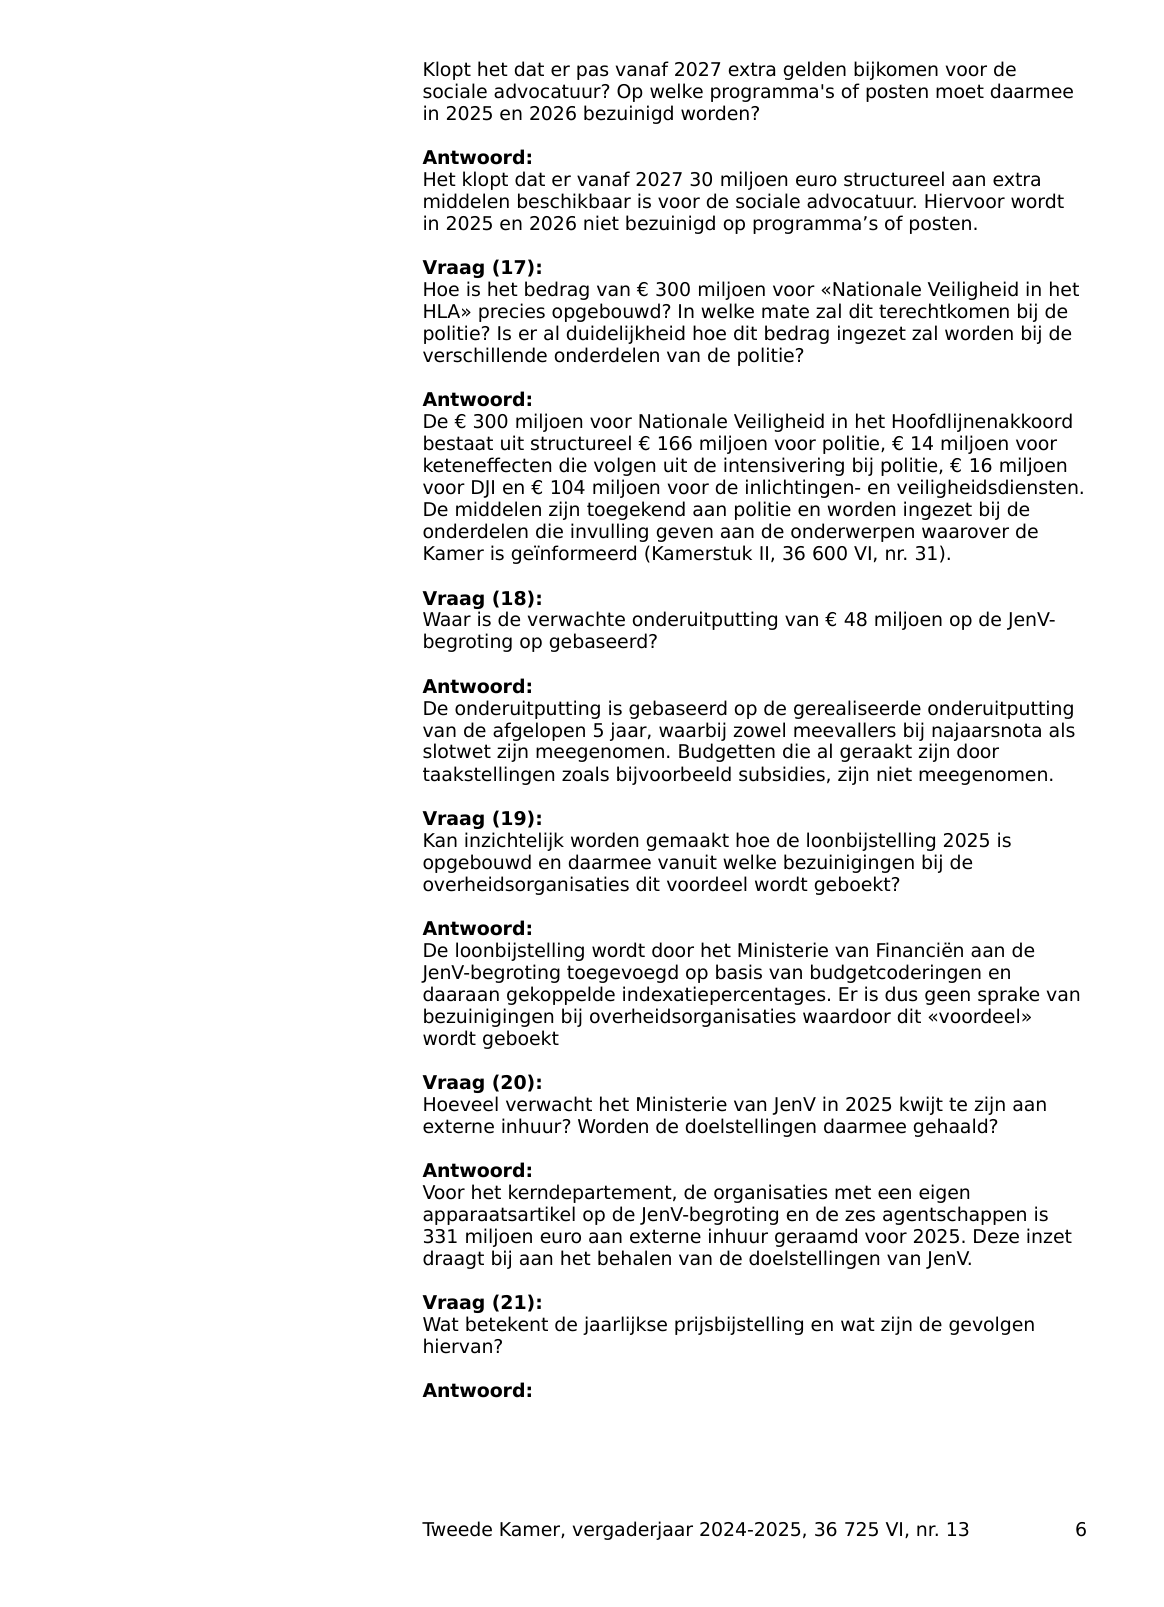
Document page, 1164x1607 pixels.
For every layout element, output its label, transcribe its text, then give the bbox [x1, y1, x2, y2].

text Klopt het dat er pas vanaf 2027 extra gelden bijkomen voor de sociale advocatuur? Op welke programma's of posten moet daarmee in 2025 en 2026 bezuinigd worden? [422, 59, 1087, 125]
text Kan inzichtelijk worden gemaakt hoe de loonbijstelling 2025 is opgebouwd en daarmee vanuit welke bezuinigingen bij de overheidsorganisaties dit voordeel wordt geboekt? [422, 829, 1087, 896]
text Vraag (18): [422, 587, 1087, 609]
text Antwoord: [422, 1160, 1087, 1182]
text Het klopt dat er vanaf 2027 30 miljoen euro structureel aan extra middelen beschikbaar is voor de sociale advocatuur. Hiervoor wordt in 2025 en 2026 niet bezuinigd op programma’s of posten. [422, 169, 1087, 235]
text De loonbijstelling wordt door het Ministerie van Financiën aan de JenV-begroting toegevoegd op basis van budgetcoderingen en daaraan gekoppelde indexatiepercentages. Er is dus geen sprake van bezuinigingen bij overheidsorganisaties waardoor dit «voordeel» wordt geboekt [422, 940, 1087, 1049]
text Waar is de verwachte onderuitputting van € 48 miljoen op de JenV-begroting op gebaseerd? [422, 609, 1087, 653]
text De € 300 miljoen voor Nationale Veiligheid in het Hoofdlijnenakkoord bestaat uit structureel € 166 miljoen voor politie, € 14 miljoen voor keteneffecten die volgen uit de intensivering bij politie, € 16 miljoen voor DJI en € 104 miljoen voor de inlichtingen- en veiligheidsdiensten. De middelen zijn toegekend aan politie en worden ingezet bij de onderdelen die invulling geven aan de onderwerpen waarover de Kamer is geïnformeerd (Kamerstuk II, 36 600 VI, nr. 31). [422, 411, 1087, 565]
text Vraag (19): [422, 808, 1087, 829]
text Wat betekent de jaarlijkse prijsbijstelling en wat zijn de gevolgen hiervan? [422, 1314, 1087, 1358]
text Antwoord: [422, 147, 1087, 169]
text Antwoord: [422, 918, 1087, 940]
text Vraag (21): [422, 1292, 1087, 1314]
text Hoe is het bedrag van € 300 miljoen voor «Nationale Veiligheid in het HLA» precies opgebouwd? In welke mate zal dit terechtkomen bij de politie? Is er al duidelijkheid hoe dit bedrag ingezet zal worden bij de verschillende onderdelen van de politie? [422, 279, 1087, 367]
text Vraag (20): [422, 1072, 1087, 1094]
text Antwoord: [422, 1380, 1087, 1402]
text Voor het kerndepartement, de organisaties met een eigen apparaatsartikel op de JenV-begroting en de zes agentschappen is 331 miljoen euro aan externe inhuur geraamd voor 2025. Deze inzet draagt bij aan het behalen van de doelstellingen van JenV. [422, 1182, 1087, 1270]
text Antwoord: [422, 676, 1087, 697]
text De onderuitputting is gebaseerd op de gerealiseerde onderuitputting van de afgelopen 5 jaar, waarbij zowel meevallers bij najaarsnota als slotwet zijn meegenomen. Budgetten die al geraakt zijn door taakstellingen zoals bijvoorbeeld subsidies, zijn niet meegenomen. [422, 697, 1087, 785]
text Hoeveel verwacht het Ministerie van JenV in 2025 kwijt te zijn aan externe inhuur? Worden de doelstellingen daarmee gehaald? [422, 1094, 1087, 1138]
text Antwoord: [422, 389, 1087, 411]
text Vraag (17): [422, 257, 1087, 279]
